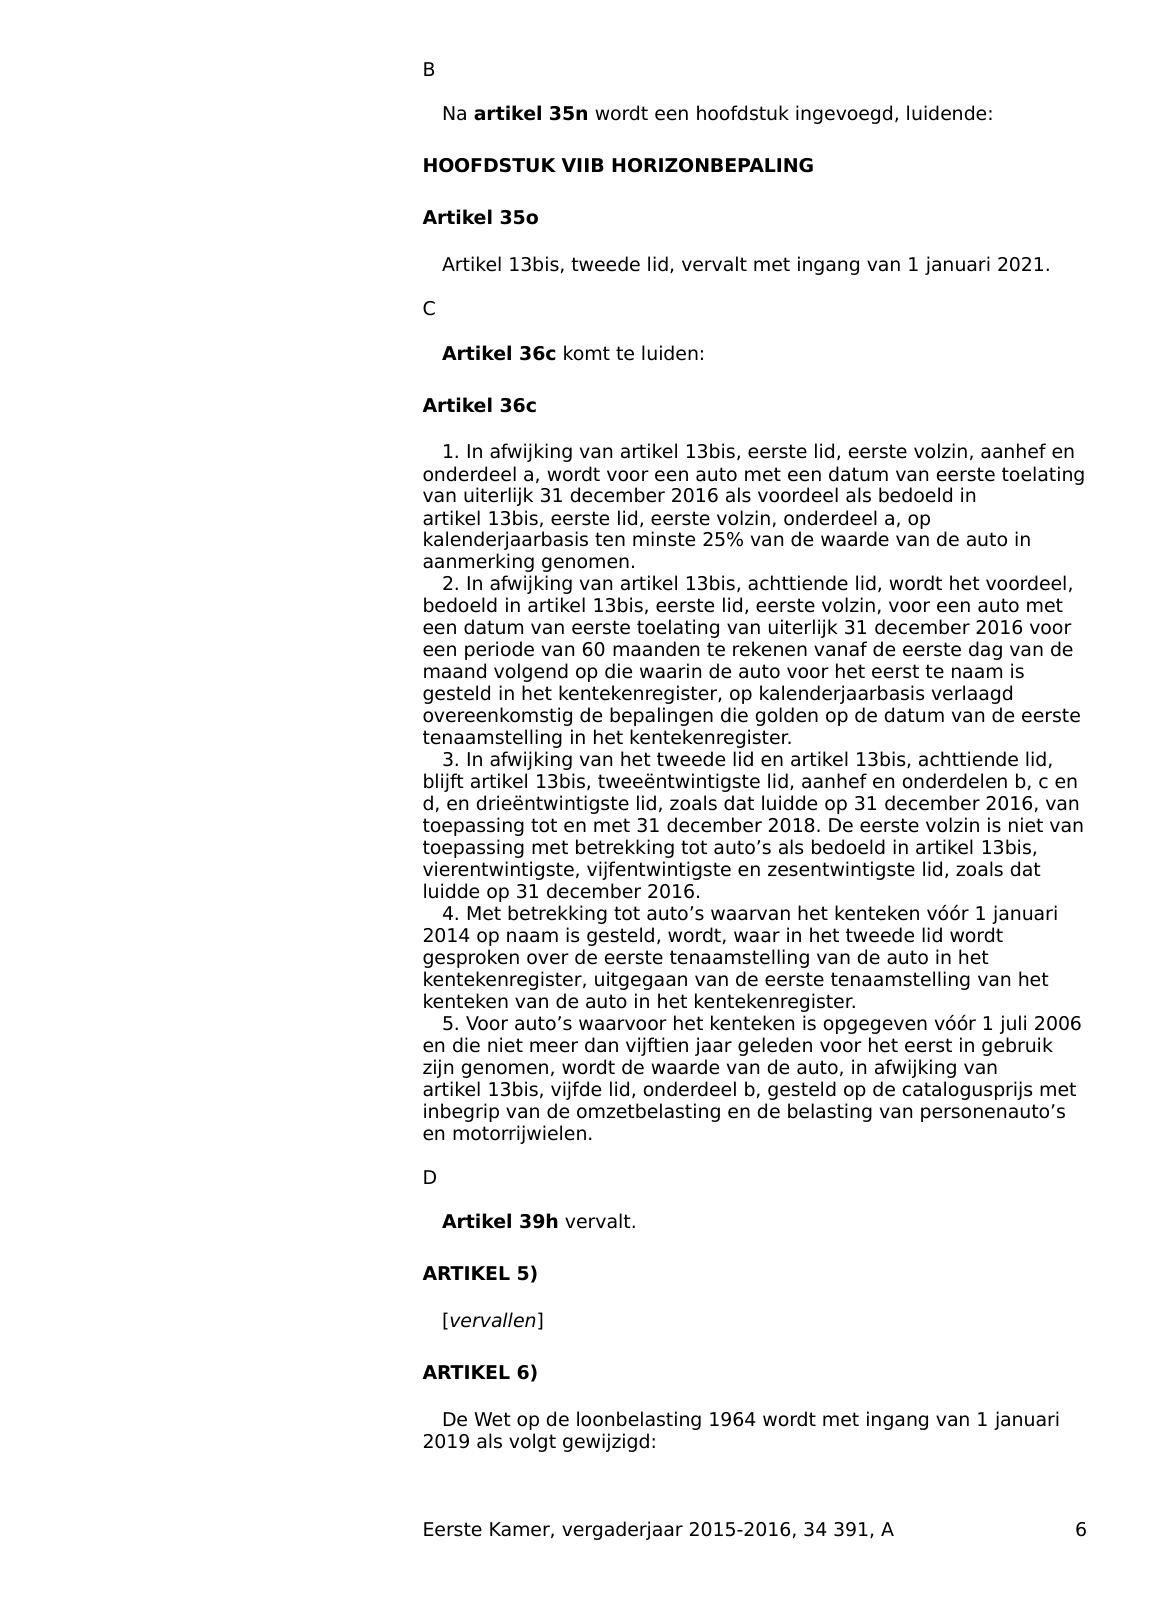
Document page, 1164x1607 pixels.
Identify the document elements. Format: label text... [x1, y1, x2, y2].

text B [422, 59, 1087, 81]
text [vervallen] [422, 1310, 1087, 1332]
text D [422, 1167, 1087, 1189]
text De Wet op de loonbelasting 1964 wordt met ingang van 1 januari 2019 als volgt gewijzigd: [422, 1409, 1087, 1453]
subtitle HOOFDSTUK VIIB HORIZONBEPALING [422, 155, 1087, 177]
text Artikel 36c komt te luiden: [422, 342, 1087, 364]
text 3. In afwijking van het tweede lid en artikel 13bis, achttiende lid, blijft artikel 13bis, tweeëntwintigste lid, aanhef en onderdelen b, c en d, en drieëntwintigste lid, zoals dat luidde op 31 december 2016, van toepassing tot en met 31 december 2018. De eerste volzin is niet van toepassing met betrekking tot auto’s als bedoeld in artikel 13bis, vierentwintigste, vijfentwintigste en zesentwintigste lid, zoals dat luidde op 31 december 2016. [422, 749, 1087, 903]
text Artikel 13bis, tweede lid, vervalt met ingang van 1 januari 2021. [422, 254, 1087, 276]
text 4. Met betrekking tot auto’s waarvan het kenteken vóór 1 januari 2014 op naam is gesteld, wordt, waar in het tweede lid wordt gesproken over de eerste tenaamstelling van de auto in het kentekenregister, uitgegaan van de eerste tenaamstelling van het kenteken van de auto in het kentekenregister. [422, 903, 1087, 1013]
subtitle Artikel 36c [422, 394, 1087, 416]
text C [422, 298, 1087, 320]
subtitle ARTIKEL 5) [422, 1263, 1087, 1285]
subtitle ARTIKEL 6) [422, 1362, 1087, 1384]
text 2. In afwijking van artikel 13bis, achttiende lid, wordt het voordeel, bedoeld in artikel 13bis, eerste lid, eerste volzin, voor een auto met een datum van eerste toelating van uiterlijk 31 december 2016 voor een periode van 60 maanden te rekenen vanaf de eerste dag van de maand volgend op die waarin de auto voor het eerst te naam is gesteld in het kentekenregister, op kalenderjaarbasis verlaagd overeenkomstig de bepalingen die golden op de datum van de eerste tenaamstelling in het kentekenregister. [422, 573, 1087, 749]
text 1. In afwijking van artikel 13bis, eerste lid, eerste volzin, aanhef en onderdeel a, wordt voor een auto met een datum van eerste toelating van uiterlijk 31 december 2016 als voordeel als bedoeld in artikel 13bis, eerste lid, eerste volzin, onderdeel a, op kalenderjaarbasis ten minste 25% van de waarde van de auto in aanmerking genomen. [422, 441, 1087, 573]
text Na artikel 35n wordt een hoofdstuk ingevoegd, luidende: [422, 103, 1087, 125]
text 5. Voor auto’s waarvoor het kenteken is opgegeven vóór 1 juli 2006 en die niet meer dan vijftien jaar geleden voor het eerst in gebruik zijn genomen, wordt de waarde van de auto, in afwijking van artikel 13bis, vijfde lid, onderdeel b, gesteld op de catalogusprijs met inbegrip van de omzetbelasting en de belasting van personenauto’s en motorrijwielen. [422, 1013, 1087, 1145]
subtitle Artikel 35o [422, 207, 1087, 229]
text Artikel 39h vervalt. [422, 1211, 1087, 1233]
